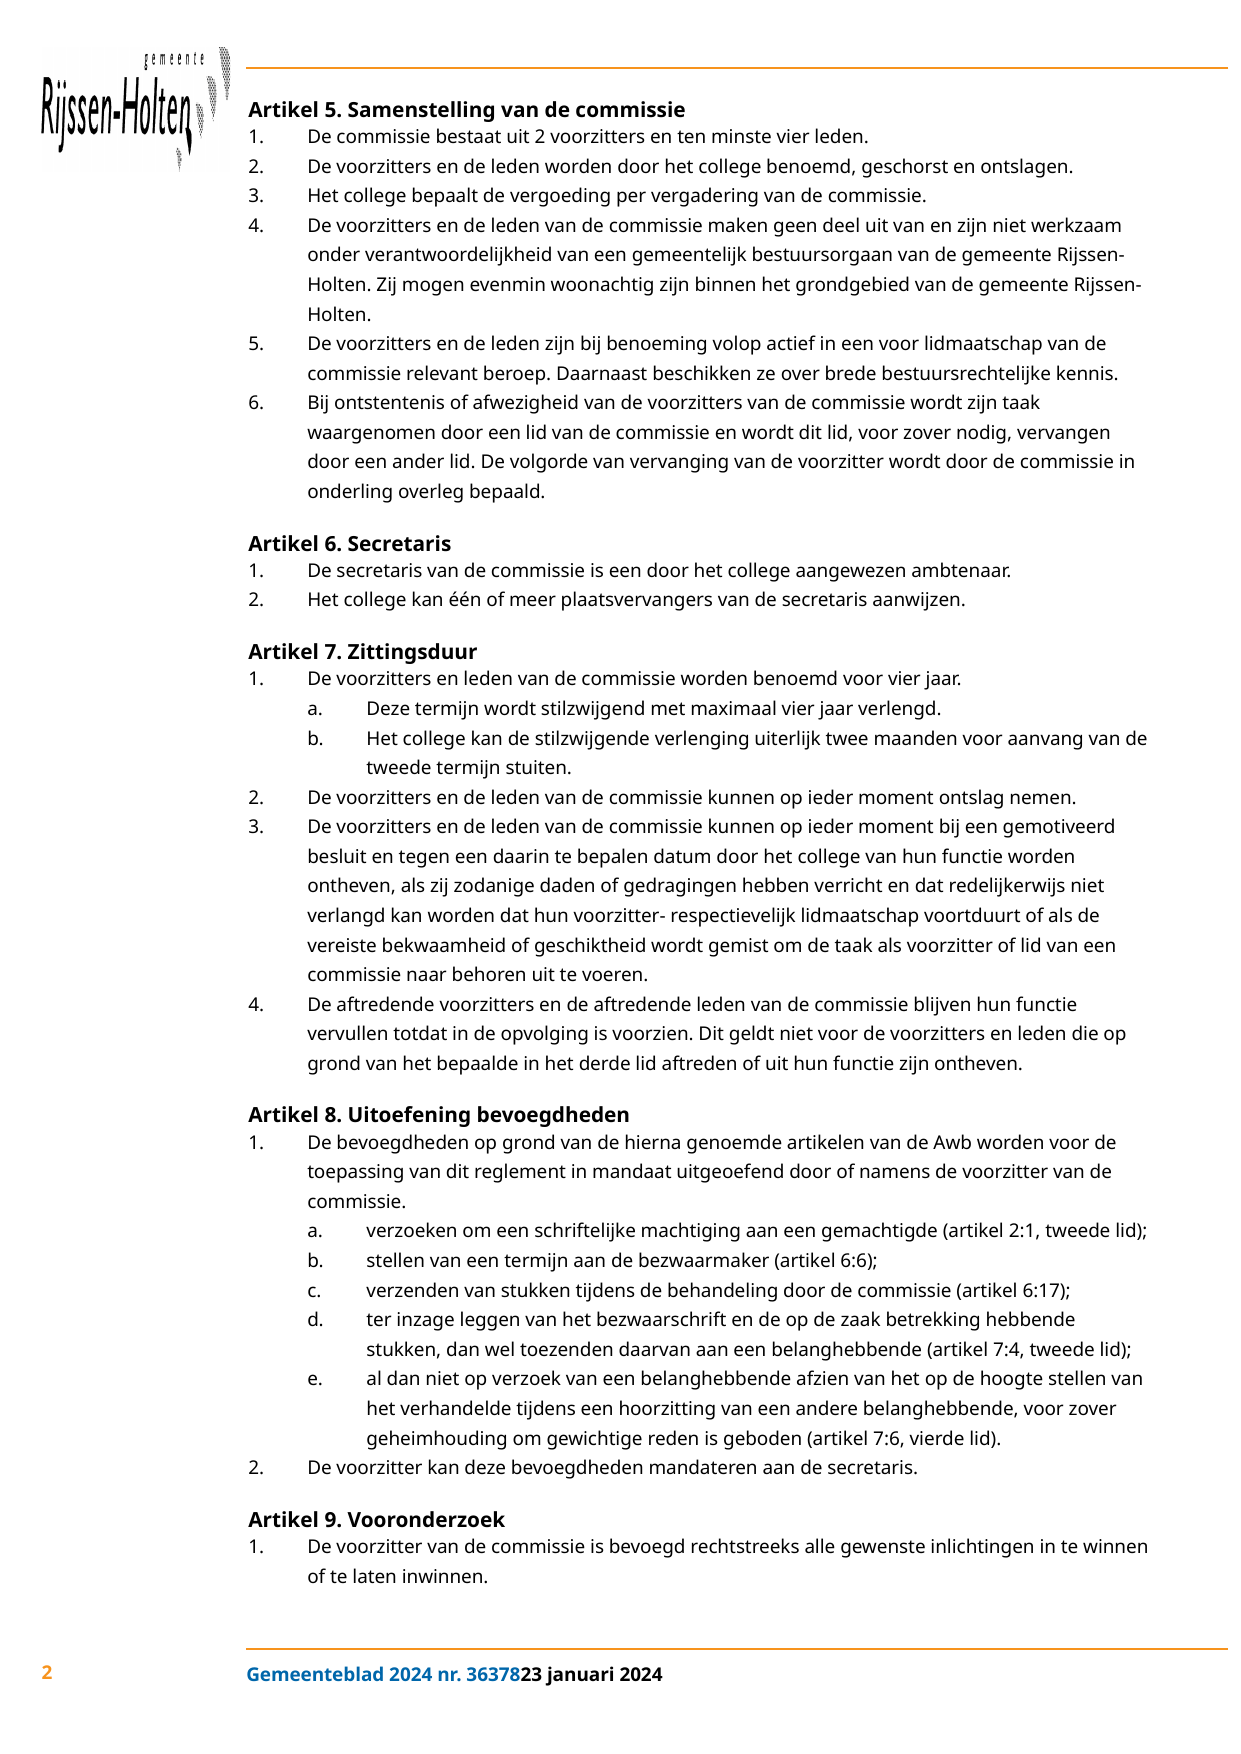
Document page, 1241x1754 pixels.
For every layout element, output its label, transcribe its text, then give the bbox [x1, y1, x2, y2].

list verzoeken om een schriftelijke machtiging aan een gemachtigde (artikel 2:1, tweede lid); [307, 1218, 1152, 1243]
list De bevoegdheden op grond van de hierna genoemde artikelen van de Awb worden voor de toepassing van dit reglement in mandaat uitgeoefend door of namens de voorzitter van de commissie. [248, 1129, 1152, 1214]
list Het college kan de stilzwijgende verlenging uiterlijk twee maanden voor aanvang van de tweede termijn stuiten. [307, 725, 1152, 780]
text Artikel 6. Secretaris [248, 529, 1152, 557]
list stellen van een termijn aan de bezwaarmaker (artikel 6:6); [307, 1247, 1152, 1273]
text Artikel 7. Zittingsduur [248, 637, 1152, 666]
list De voorzitters en de leden van de commissie maken geen deel uit van en zijn niet werkzaam onder verantwoordelijkheid van een gemeentelijk bestuursorgaan van de gemeente Rijssen-Holten. Zij mogen evenmin woonachtig zijn binnen het grondgebied van de gemeente Rijssen-Holten. [248, 212, 1152, 326]
list De secretaris van de commissie is een door het college aangewezen ambtenaar. [248, 557, 1152, 583]
list al dan niet op verzoek van een belanghebbende afzien van het op de hoogte stellen van het verhandelde tijdens een hoorzitting van een andere belanghebbende, voor zover geheimhouding om gewichtige reden is geboden (artikel 7:6, vierde lid). [307, 1366, 1152, 1451]
list De voorzitters en de leden zijn bij benoeming volop actief in een voor lidmaatschap van de commissie relevant beroep. Daarnaast beschikken ze over brede bestuursrechtelijke kennis. [248, 330, 1152, 386]
text Artikel 9. Vooronderzoek [248, 1505, 1152, 1533]
text Artikel 5. Samenstelling van de commissie [248, 95, 1152, 123]
list De voorzitters en leden van de commissie worden benoemd voor vier jaar. [248, 666, 1152, 691]
text Artikel 8. Uitoefening bevoegdheden [248, 1101, 1152, 1129]
list De aftredende voorzitters en de aftredende leden van de commissie blijven hun functie vervullen totdat in de opvolging is voorzien. Dit geldt niet voor de voorzitters en leden die op grond van het bepaalde in het derde lid aftreden of uit hun functie zijn ontheven. [248, 991, 1152, 1076]
picture [41, 47, 231, 172]
list Deze termijn wordt stilzwijgend met maximaal vier jaar verlengd. [307, 695, 1152, 721]
list De voorzitter van de commissie is bevoegd rechtstreeks alle gewenste inlichtingen in te winnen of te laten inwinnen. [248, 1533, 1152, 1588]
list De voorzitters en de leden van de commissie kunnen op ieder moment ontslag nemen. [248, 784, 1152, 809]
list ter inzage leggen van het bezwaarschrift en de op de zaak betrekking hebbende stukken, dan wel toezenden daarvan aan een belanghebbende (artikel 7:4, tweede lid); [307, 1306, 1152, 1362]
list Het college bepaalt de vergoeding per vergadering van de commissie. [248, 182, 1152, 208]
list verzenden van stukken tijdens de behandeling door de commissie (artikel 6:17); [307, 1277, 1152, 1303]
list De commissie bestaat uit 2 voorzitters en ten minste vier leden. [248, 123, 1152, 149]
list De voorzitters en de leden worden door het college benoemd, geschorst en ontslagen. [248, 153, 1152, 178]
list De voorzitters en de leden van de commissie kunnen op ieder moment bij een gemotiveerd besluit en tegen een daarin te bepalen datum door het college van hun functie worden ontheven, als zij zodanige daden of gedragingen hebben verricht en dat redelijkerwijs niet verlangd kan worden dat hun voorzitter- respectievelijk lidmaatschap voortduurt of als de vereiste bekwaamheid of geschiktheid wordt gemist om de taak als voorzitter of lid van een commissie naar behoren uit te voeren. [248, 813, 1152, 987]
list Bij ontstentenis of afwezigheid van de voorzitters van de commissie wordt zijn taak waargenomen door een lid van de commissie en wordt dit lid, voor zover nodig, vervangen door een ander lid. De volgorde van vervanging van de voorzitter wordt door de commissie in onderling overleg bepaald. [248, 389, 1152, 504]
list Het college kan één of meer plaatsvervangers van de secretaris aanwijzen. [248, 587, 1152, 612]
list De voorzitter kan deze bevoegdheden mandateren aan de secretaris. [248, 1454, 1152, 1480]
